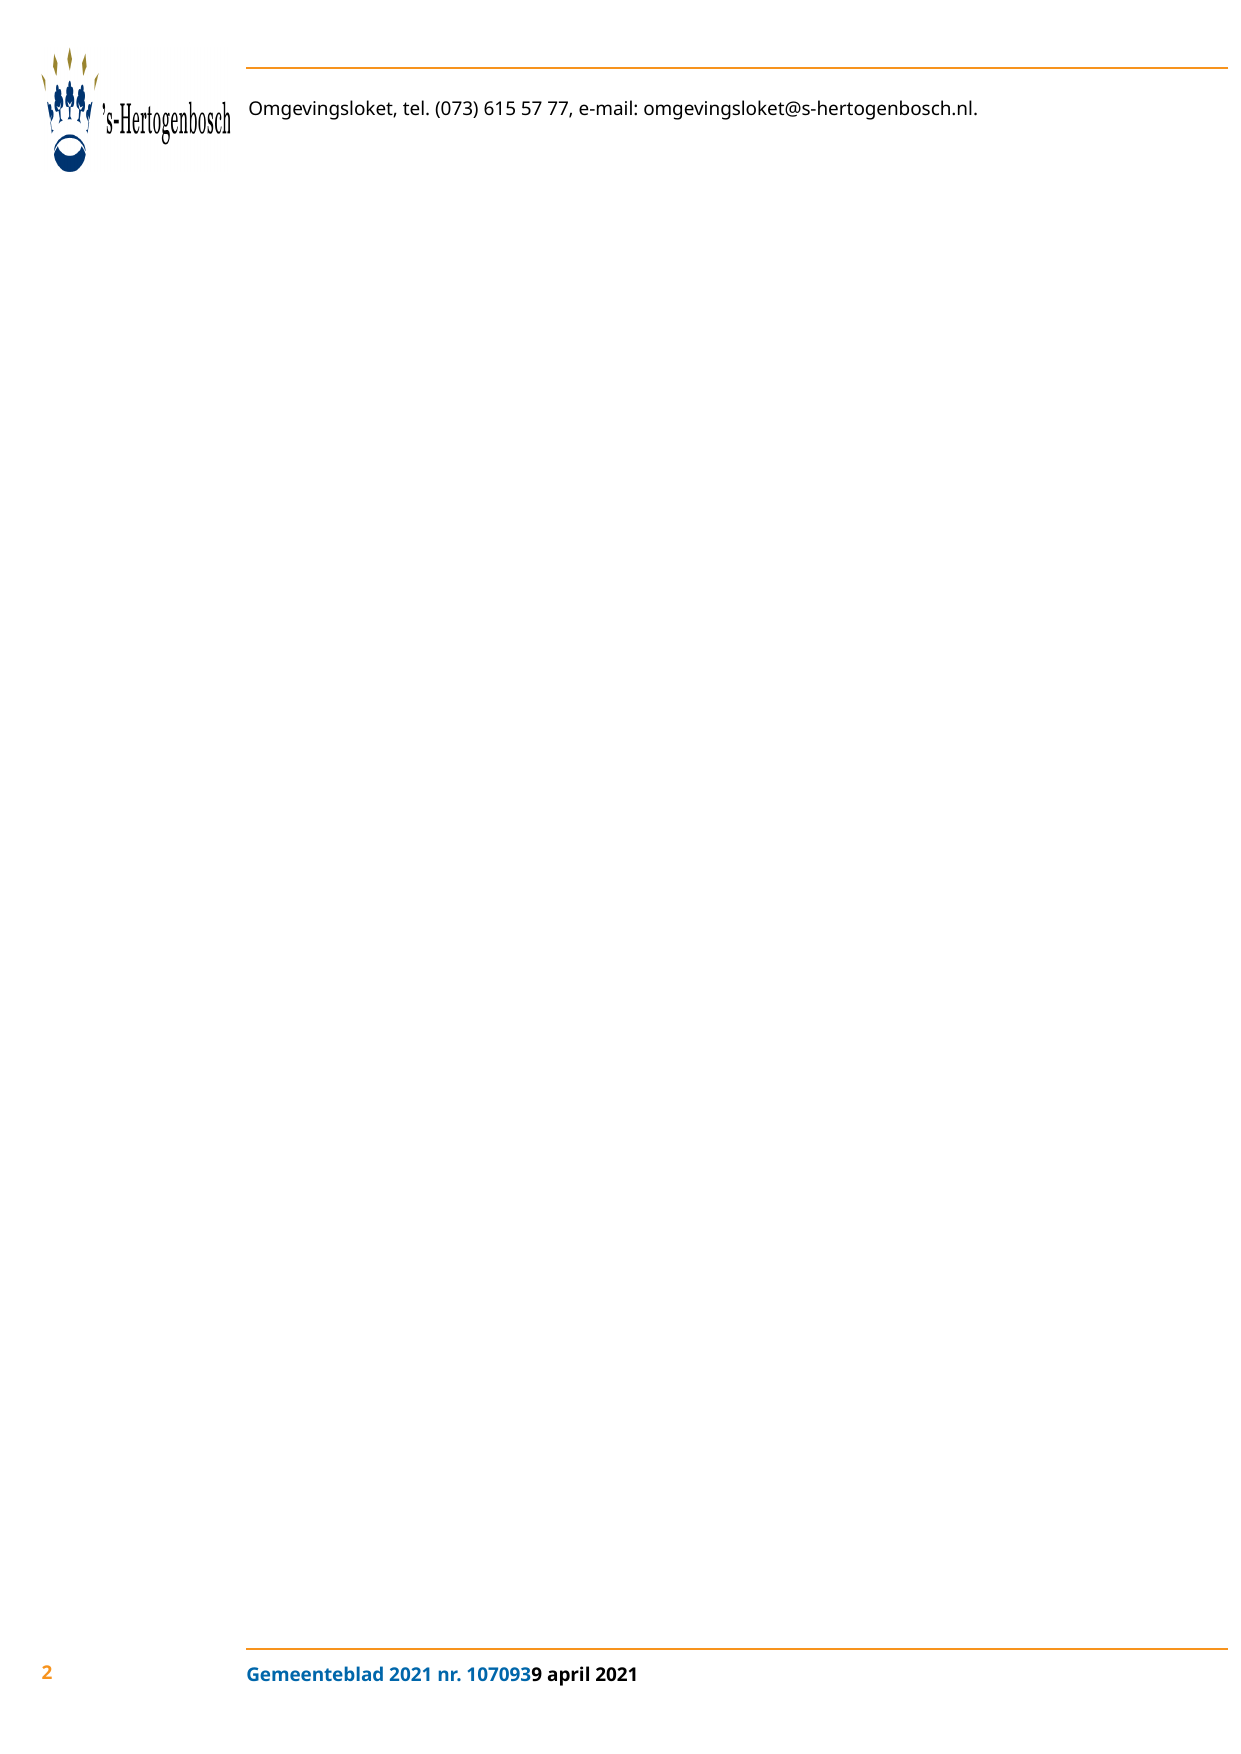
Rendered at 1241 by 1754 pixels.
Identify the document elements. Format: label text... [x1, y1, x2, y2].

text Omgevingsloket, tel. (073) 615 57 77, e-mail: omgevingsloket@s-hertogenbosch.nl. [248, 95, 1152, 121]
picture [41, 47, 231, 172]
